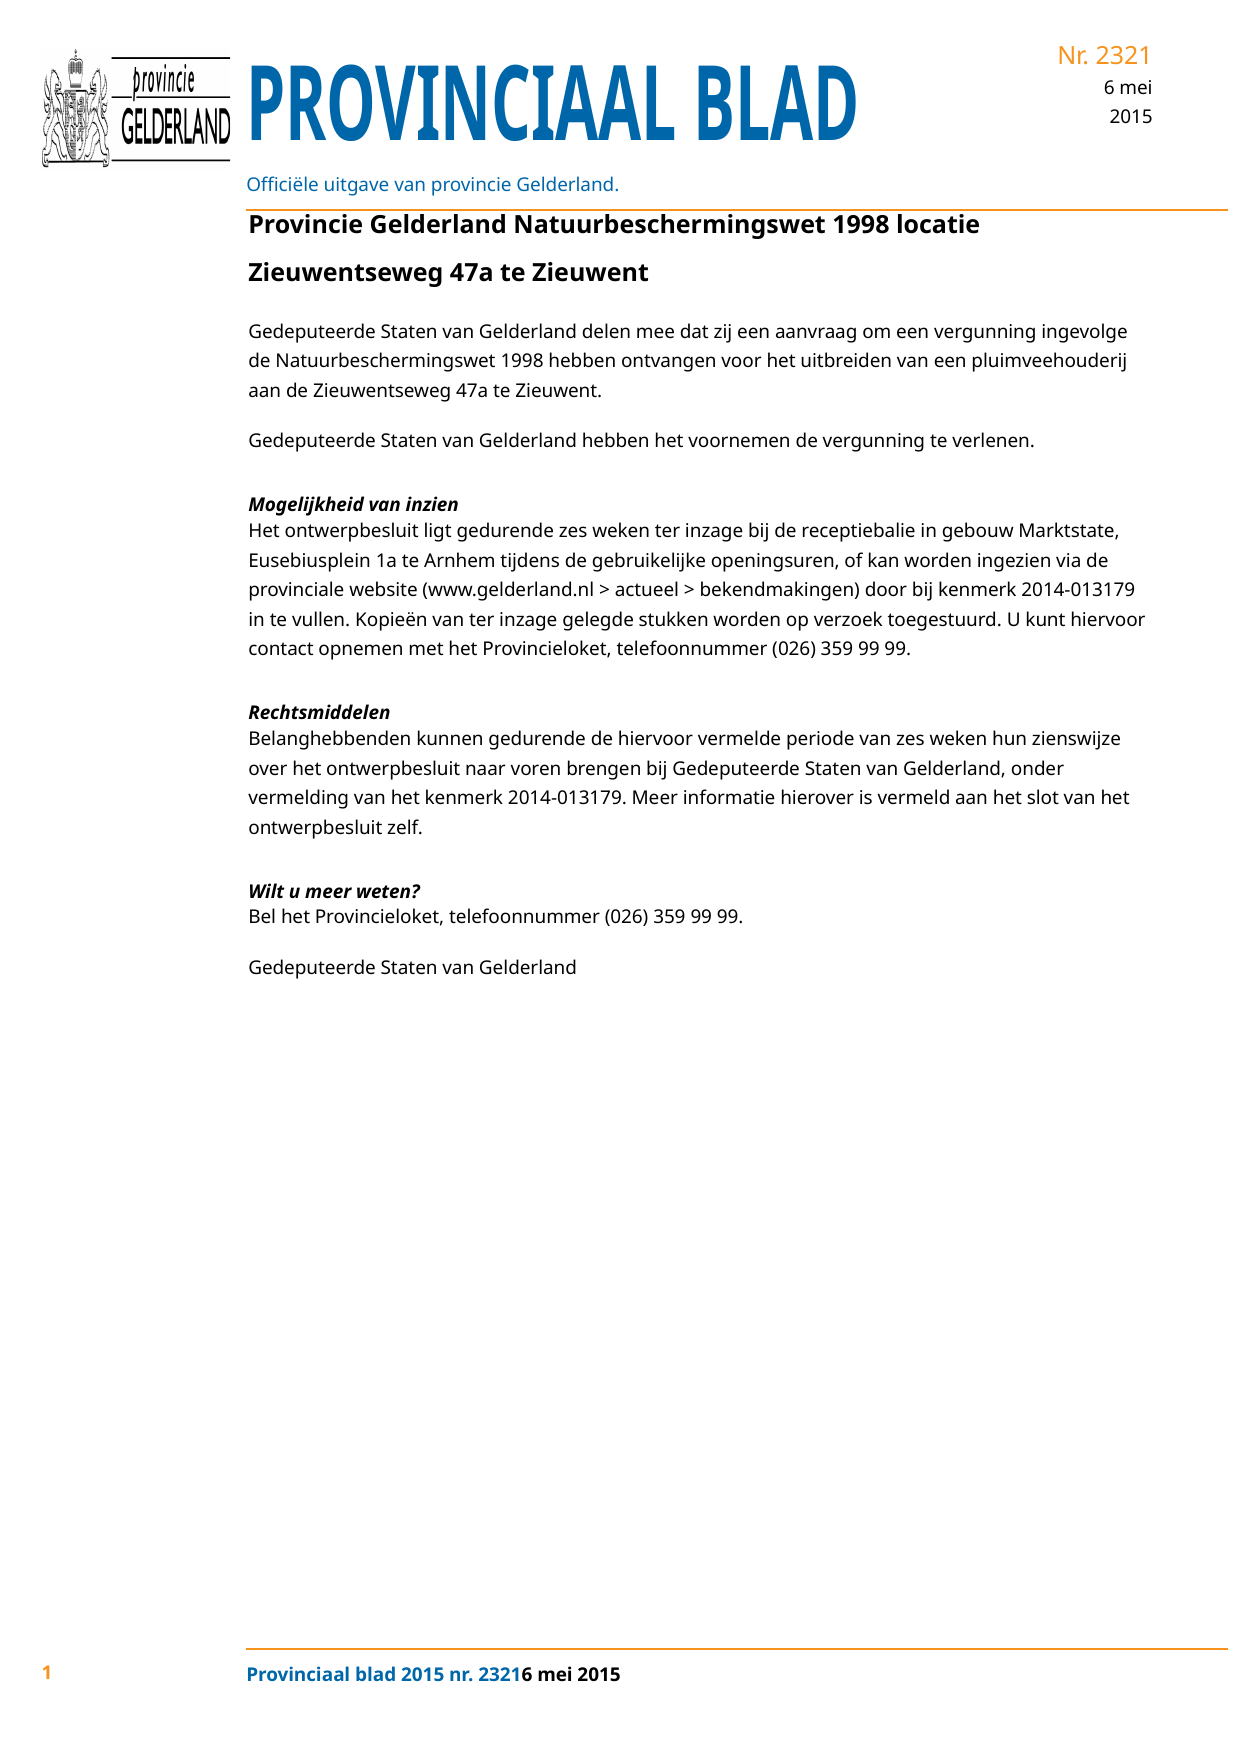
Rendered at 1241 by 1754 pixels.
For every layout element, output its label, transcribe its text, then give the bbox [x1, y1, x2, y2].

picture [41, 47, 231, 172]
text Gedeputeerde Staten van Gelderland delen mee dat zij een aanvraag om een vergunning ingevolge de Natuurbeschermingswet 1998 hebben ontvangen voor het uitbreiden van een pluimveehouderij aan de Zieuwentseweg 47a te Zieuwent. [248, 318, 1152, 403]
text Wilt u meer weten? [248, 878, 1152, 904]
text Gedeputeerde Staten van Gelderland [248, 954, 1152, 980]
text Bel het Provincieloket, telefoonnummer (026) 359 99 99. [248, 904, 1152, 929]
text Rechtsmiddelen [248, 699, 1152, 725]
text Belanghebbenden kunnen gedurende de hiervoor vermelde periode van zes weken hun zienswijze over het ontwerpbesluit naar voren brengen bij Gedeputeerde Staten van Gelderland, onder vermelding van het kenmerk 2014-013179. Meer informatie hierover is vermeld aan het slot van het ontwerpbesluit zelf. [248, 725, 1152, 840]
text Provincie Gelderland Natuurbeschermingswet 1998 locatie Zieuwentseweg 47a te Zieuwent [248, 211, 1152, 288]
text Gedeputeerde Staten van Gelderland hebben het voornemen de vergunning te verlenen. [248, 427, 1152, 453]
text Het ontwerpbesluit ligt gedurende zes weken ter inzage bij de receptiebalie in gebouw Marktstate, Eusebiusplein 1a te Arnhem tijdens de gebruikelijke openingsuren, of kan worden ingezien via de provinciale website (www.gelderland.nl > actueel > bekendmakingen) door bij kenmerk 2014-013179 in te vullen. Kopieën van ter inzage gelegde stukken worden op verzoek toegestuurd. U kunt hiervoor contact opnemen met het Provincieloket, telefoonnummer (026) 359 99 99. [248, 517, 1152, 661]
text Mogelijkheid van inzien [248, 491, 1152, 517]
